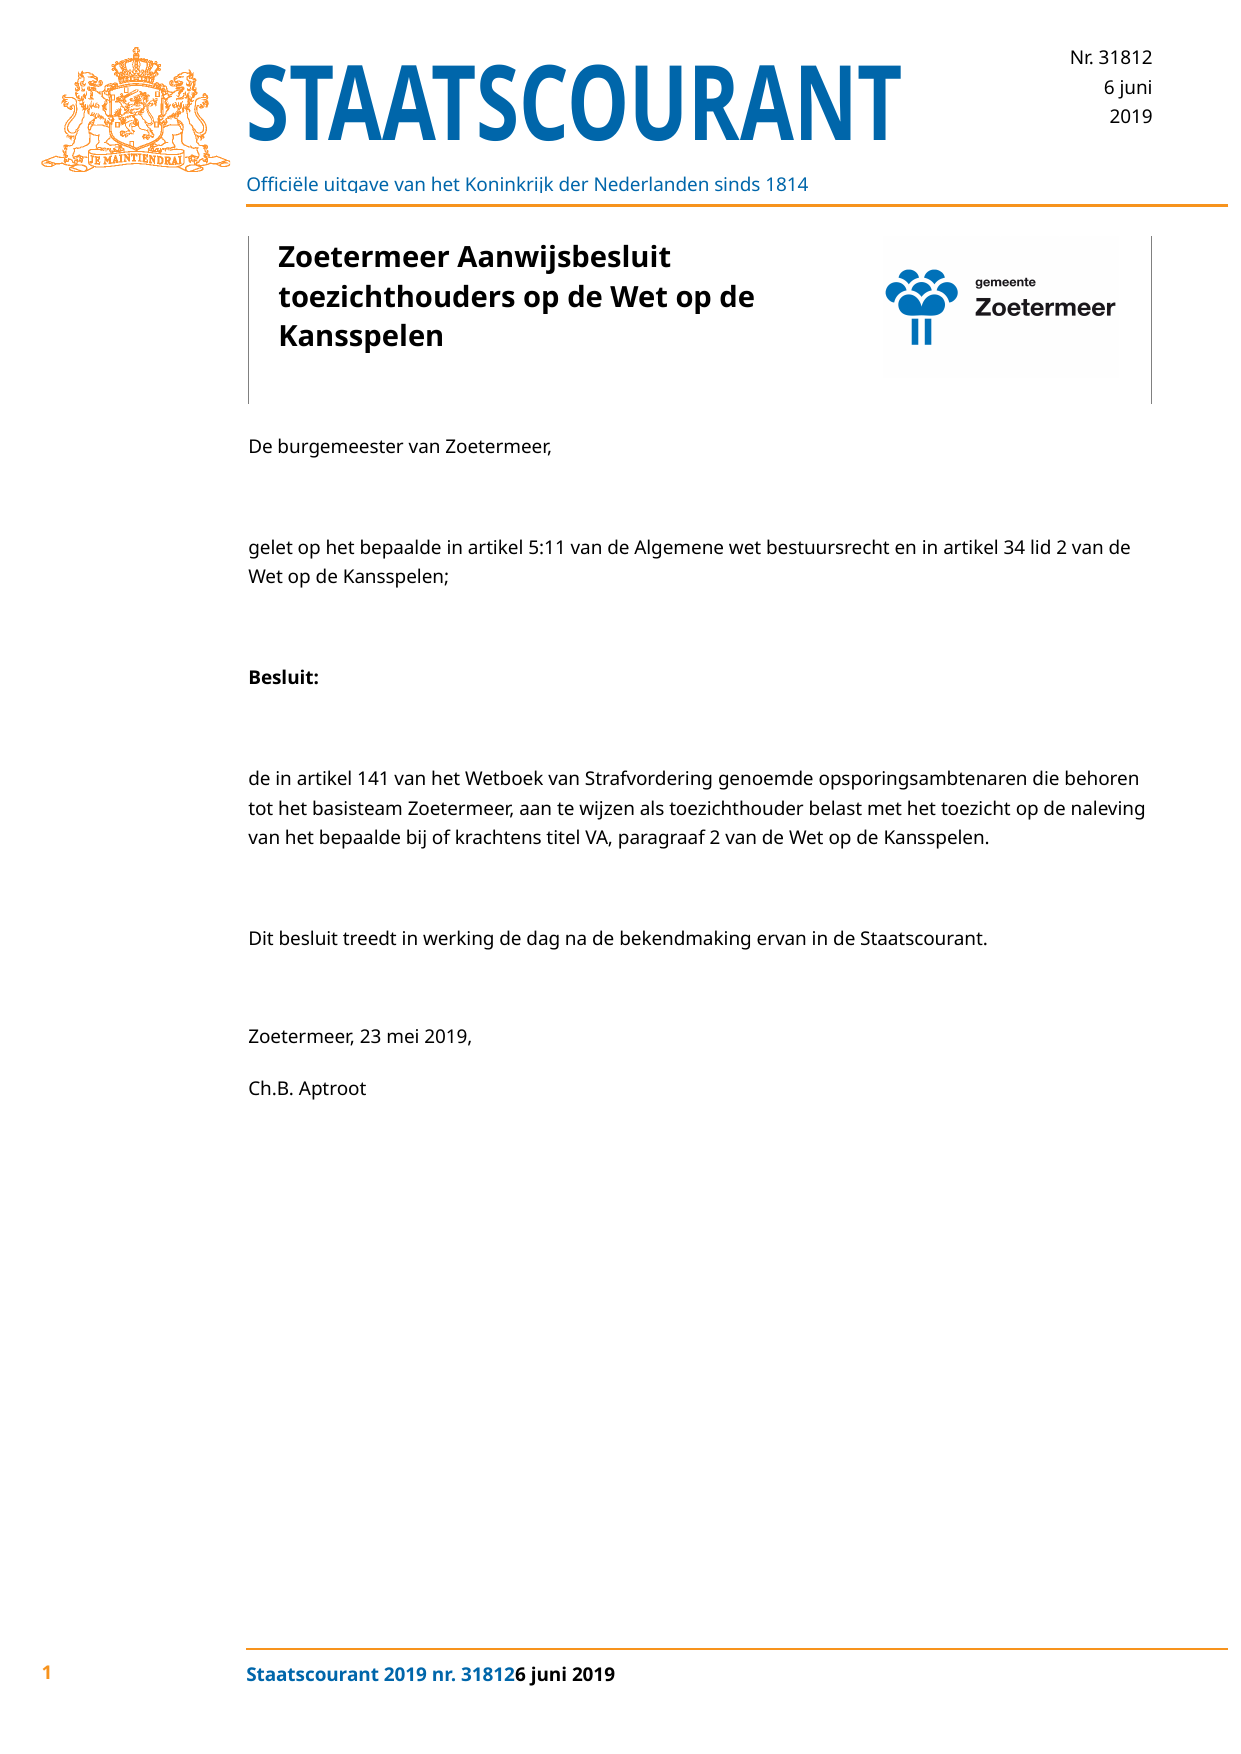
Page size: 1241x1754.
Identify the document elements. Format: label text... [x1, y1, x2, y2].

table_header [850, 236, 1151, 404]
text De burgemeester van Zoetermeer, [248, 433, 1152, 459]
text Zoetermeer, 23 mei 2019, [248, 1023, 1152, 1049]
text Dit besluit treedt in werking de dag na de bekendmaking ervan in de Staatscourant. [248, 925, 1152, 951]
table_header Zoetermeer Aanwijsbesluit toezichthouders op de Wet op de Kansspelen [249, 236, 850, 404]
text Ch.B. Aptroot [248, 1075, 1152, 1101]
picture [41, 47, 231, 172]
text Besluit: [248, 664, 1152, 690]
text gelet op het bepaalde in artikel 5:11 van de Algemene wet bestuursrecht en in artikel 34 lid 2 van de Wet op de Kansspelen; [248, 534, 1152, 589]
text de in artikel 141 van het Wetboek van Strafvordering genoemde opsporingsambtenaren die behoren tot het basisteam Zoetermeer, aan te wijzen als toezichthouder belast met het toezicht op de naleving van het bepaalde bij of krachtens titel VA, paragraaf 2 van de Wet op de Kansspelen. [248, 765, 1152, 850]
picture [882, 236, 1119, 378]
